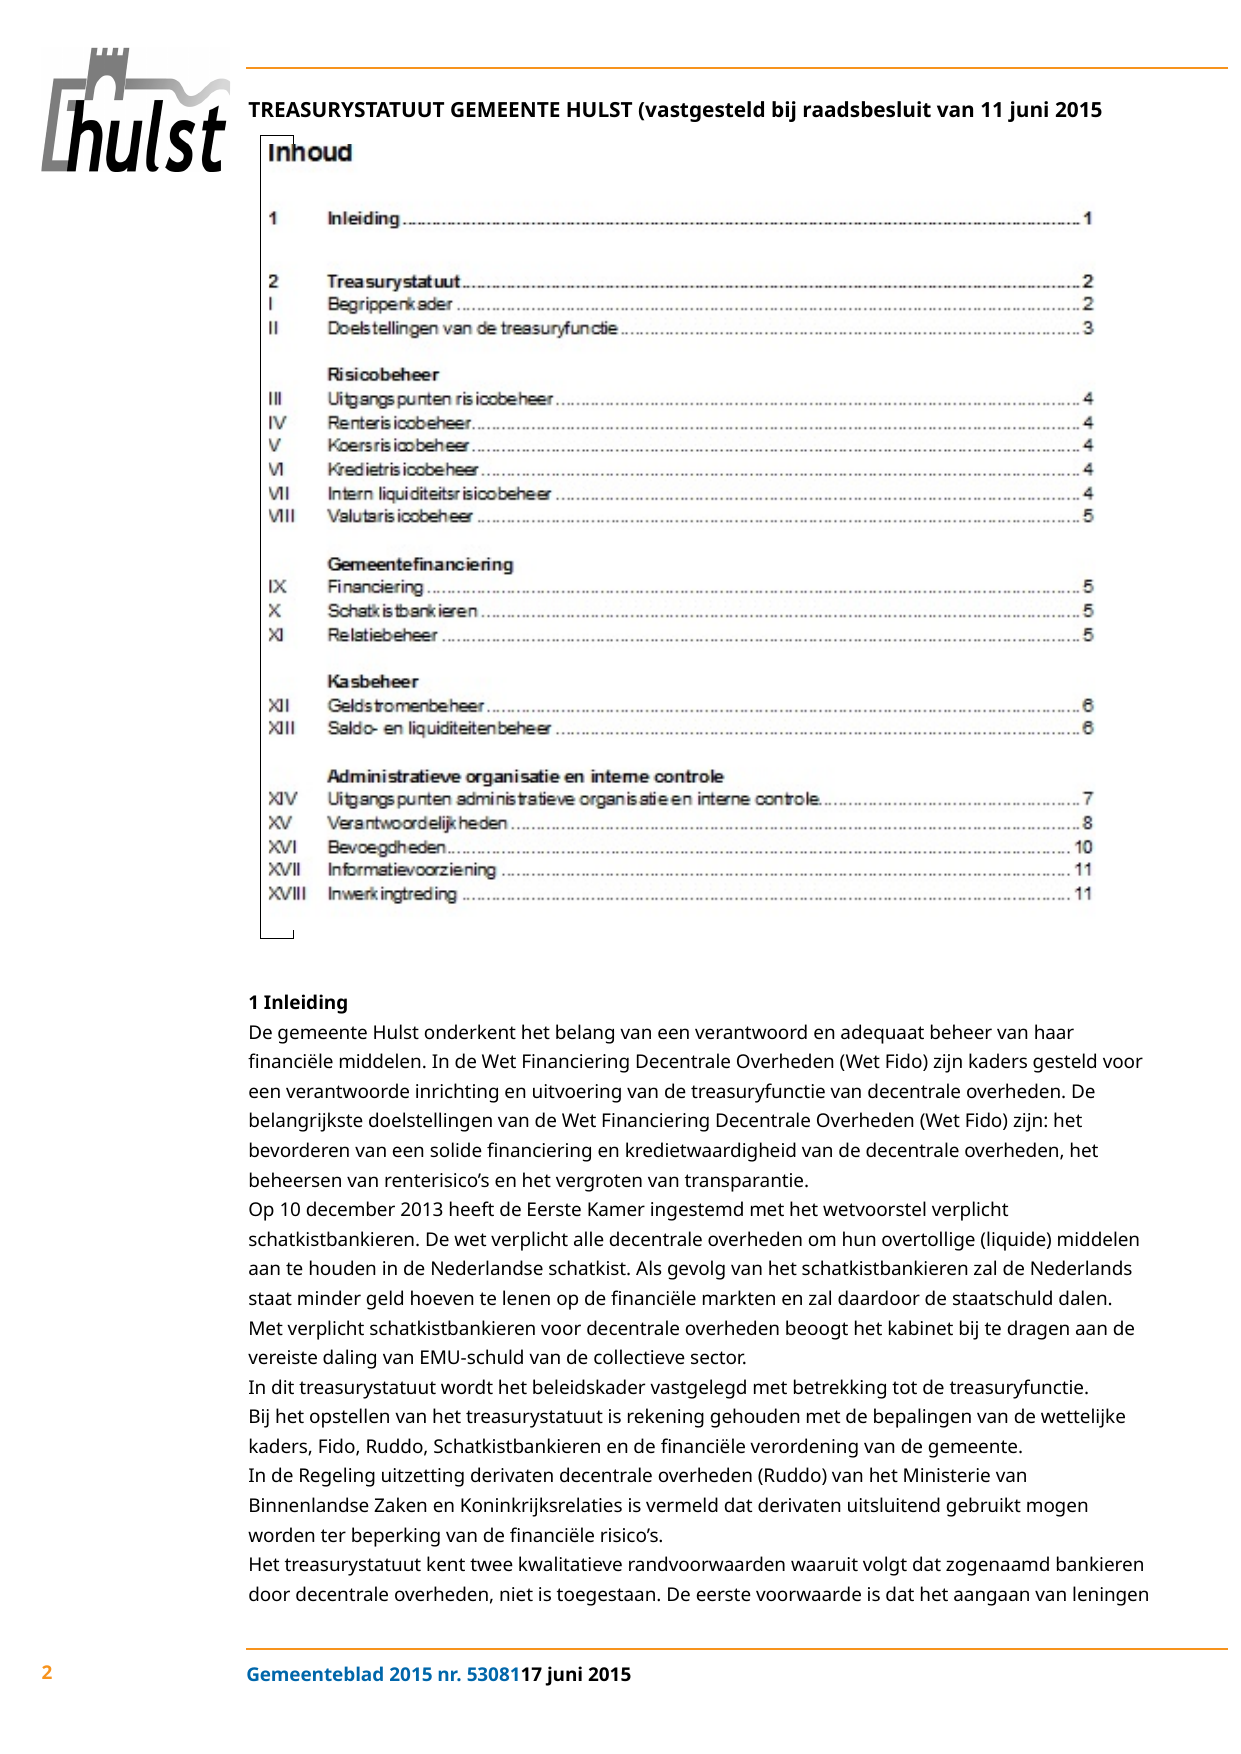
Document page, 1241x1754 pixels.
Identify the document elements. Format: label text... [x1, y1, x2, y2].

text Op 10 december 2013 heeft de Eerste Kamer ingestemd met het wetvoorstel verplicht schatkistbankieren. De wet verplicht alle decentrale overheden om hun overtollige (liquide) middelen aan te houden in de Nederlandse schatkist. Als gevolg van het schatkistbankieren zal de Nederlands staat minder geld hoeven te lenen op de financiële markten en zal daardoor de staatschuld dalen. Met verplicht schatkistbankieren voor decentrale overheden beoogt het kabinet bij te dragen aan de vereiste daling van EMU-schuld van de collectieve sector. [248, 1196, 1152, 1370]
text De gemeente Hulst onderkent het belang van een verantwoord en adequaat beheer van haar financiële middelen. In de Wet Financiering Decentrale Overheden (Wet Fido) zijn kaders gesteld voor een verantwoorde inrichting en uitvoering van de treasuryfunctie van decentrale overheden. De belangrijkste doelstellingen van de Wet Financiering Decentrale Overheden (Wet Fido) zijn: het bevorderen van een solide financiering en kredietwaardigheid van de decentrale overheden, het beheersen van renterisico’s en het vergroten van transparantie. [248, 1019, 1152, 1193]
text In dit treasurystatuut wordt het beleidskader vastgelegd met betrekking tot de treasuryfunctie. [248, 1374, 1152, 1400]
text In de Regeling uitzetting derivaten decentrale overheden (Ruddo) van het Ministerie van Binnenlandse Zaken en Koninkrijksrelaties is vermeld dat derivaten uitsluitend gebruikt mogen worden ter beperking van de financiële risico’s. [248, 1463, 1152, 1548]
picture [41, 47, 231, 172]
text Het treasurystatuut kent twee kwalitatieve randvoorwaarden waaruit volgt dat zogenaamd bankieren door decentrale overheden, niet is toegestaan. De eerste voorwaarde is dat het aangaan van leningen [248, 1551, 1152, 1607]
picture [268, 144, 1096, 930]
text Bij het opstellen van het treasurystatuut is rekening gehouden met de bepalingen van de wettelijke kaders, Fido, Ruddo, Schatkistbankieren en de financiële verordening van de gemeente. [248, 1403, 1152, 1459]
text 1 Inleiding [248, 989, 1152, 1015]
text TREASURYSTATUUT GEMEENTE HULST (vastgesteld bij raadsbesluit van 11 juni 2015 [248, 95, 1152, 123]
